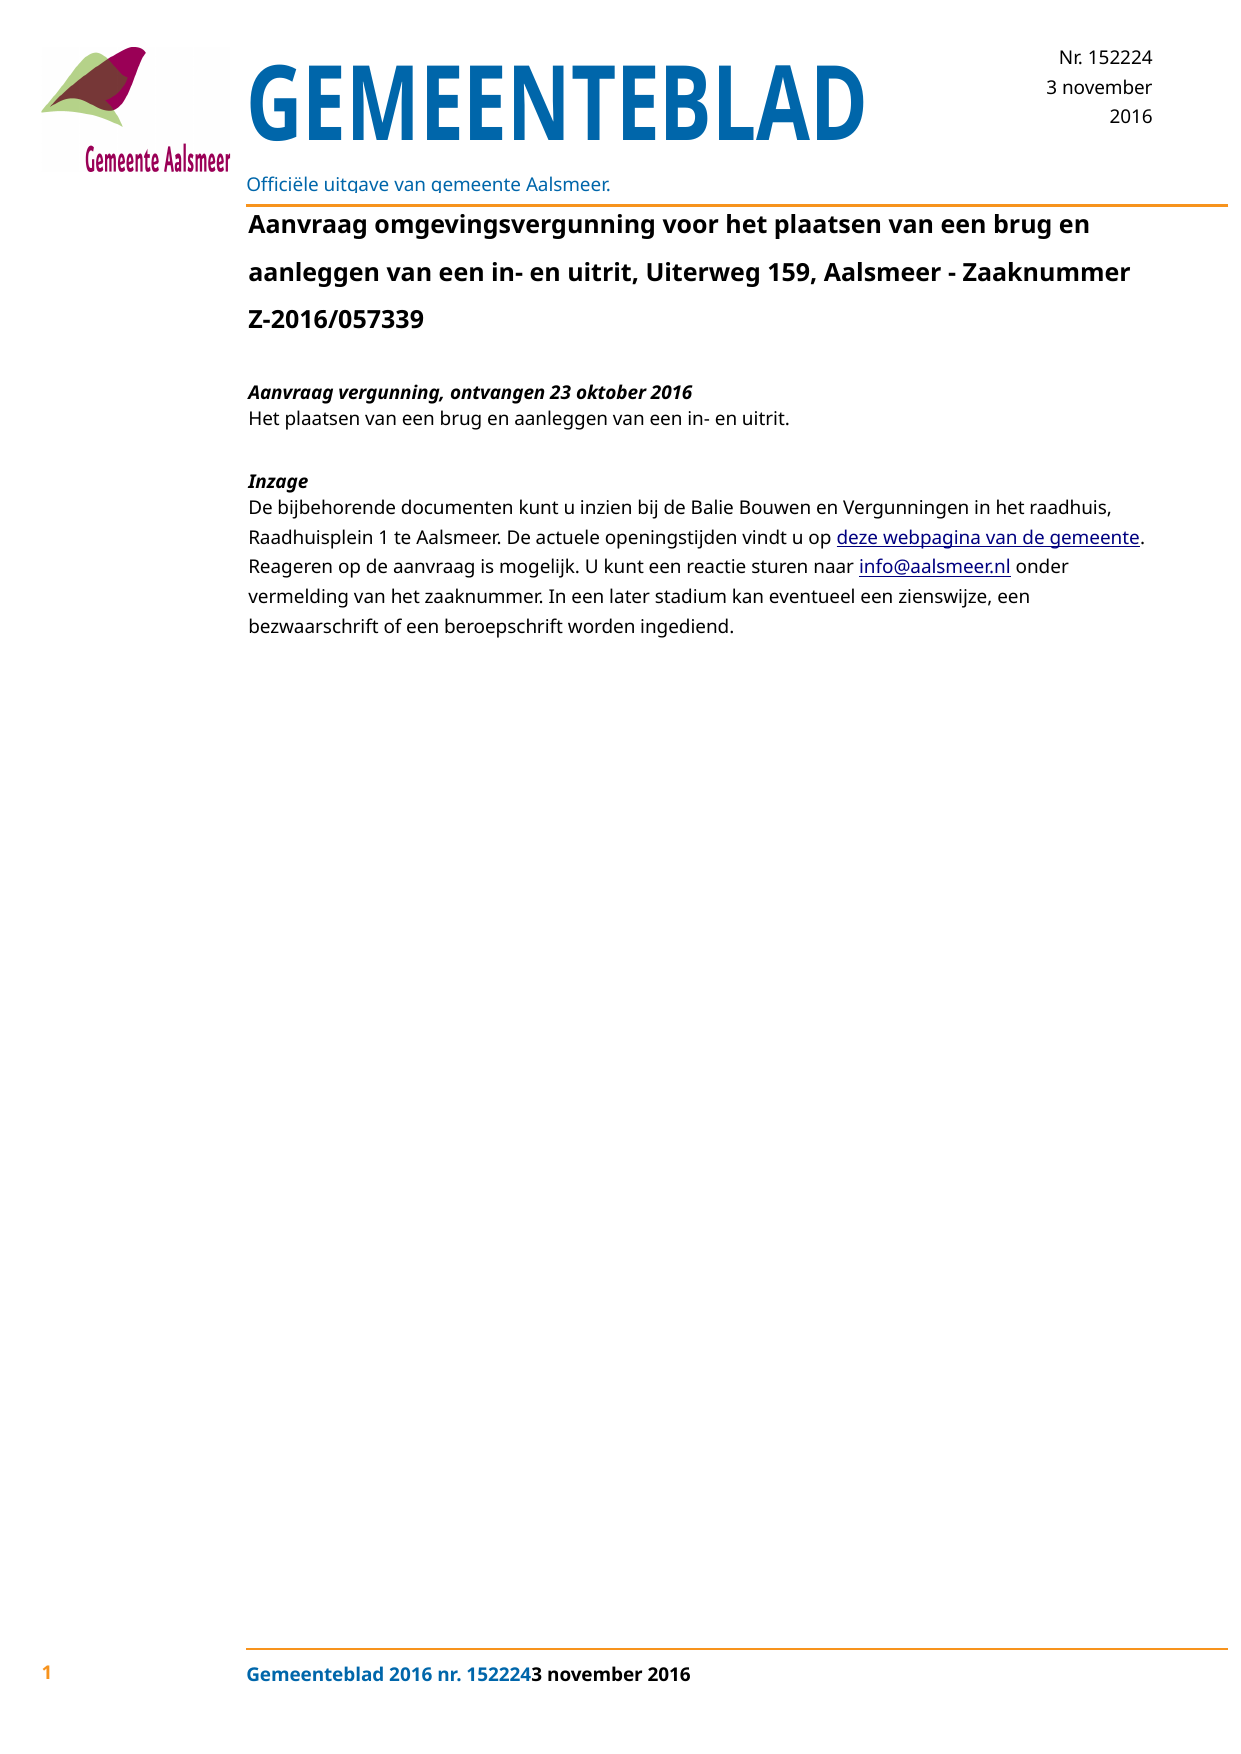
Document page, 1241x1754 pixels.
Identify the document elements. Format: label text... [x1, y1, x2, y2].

text Aanvraag vergunning, ontvangen 23 oktober 2016 [248, 379, 1152, 405]
picture [41, 47, 231, 172]
text ​ [248, 663, 1152, 689]
text Inzage [248, 469, 1152, 494]
text De bijbehorende documenten kunt u inzien bij de Balie Bouwen en Vergunningen in het raadhuis, Raadhuisplein 1 te Aalsmeer. De actuele openingstijden vindt u op deze webpagina van de gemeente. Reageren op de aanvraag is mogelijk. U kunt een reactie sturen naar info@aalsmeer.nl onder vermelding van het zaaknummer. In een later stadium kan eventueel een zienswijze, een bezwaarschrift of een beroepschrift worden ingediend. [248, 494, 1152, 638]
text Het plaatsen van een brug en aanleggen van een in- en uitrit. [248, 405, 1152, 431]
text Aanvraag omgevingsvergunning voor het plaatsen van een brug en aanleggen van een in- en uitrit, Uiterweg 159, Aalsmeer - Zaaknummer Z-2016/057339 [248, 207, 1152, 336]
